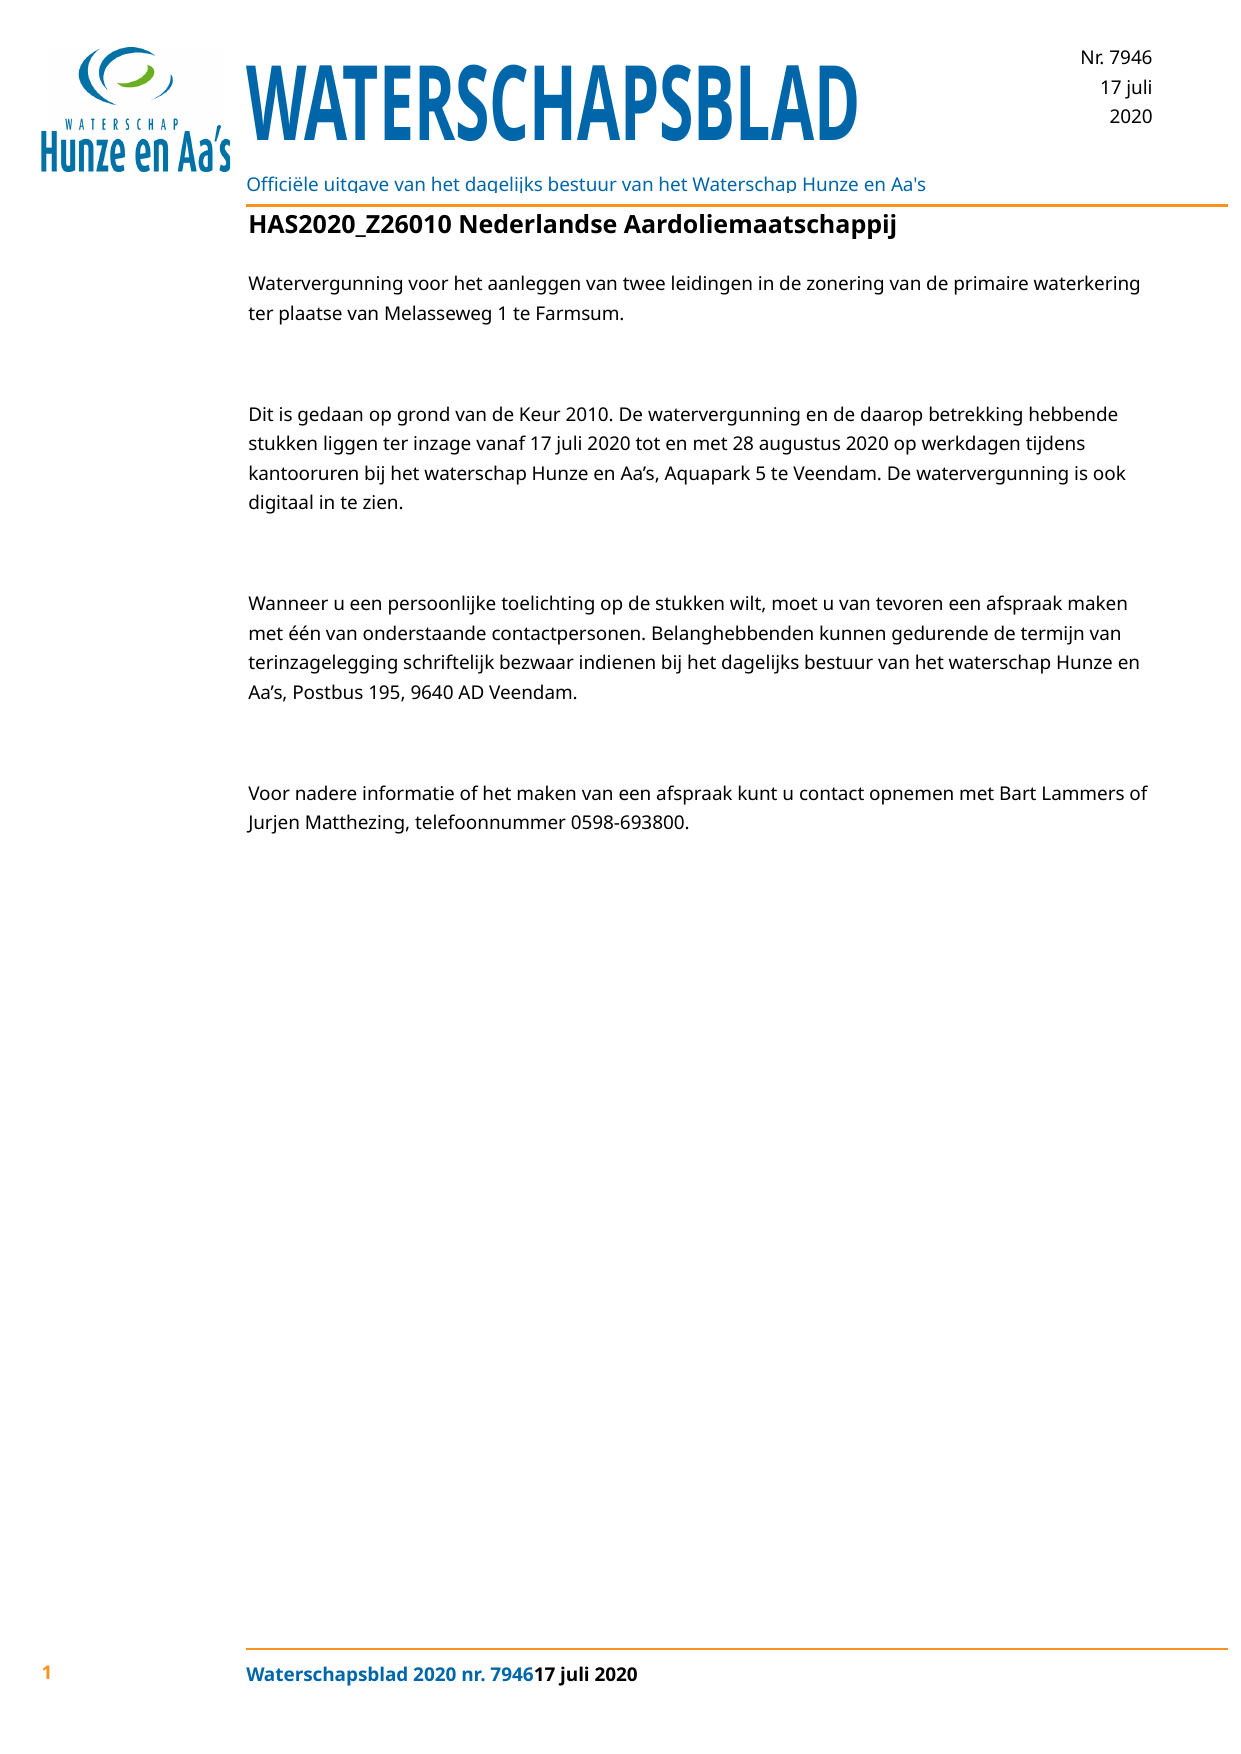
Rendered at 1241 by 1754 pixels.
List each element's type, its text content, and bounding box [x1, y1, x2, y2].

text HAS2020_Z26010 Nederlandse Aardoliemaatschappij [248, 207, 1152, 241]
picture [41, 47, 231, 172]
picture [47, 154, 51, 172]
picture [226, 145, 231, 156]
picture [183, 163, 191, 172]
text Wanneer u een persoonlijke toelichting op de stukken wilt, moet u van tevoren een afspraak maken met één van onderstaande contactpersonen. Belanghebbenden kunnen gedurende de termijn van terinzagelegging schriftelijk bezwaar indienen bij het dagelijks bestuur van het waterschap Hunze en Aa’s, Postbus 195, 9640 AD Veendam. [248, 590, 1152, 705]
text Dit is gedaan op grond van de Keur 2010. De watervergunning en de daarop betrekking hebbende stukken liggen ter inzage vanaf 17 juli 2020 tot en met 28 augustus 2020 op werkdagen tijdens kantooruren bij het waterschap Hunze en Aa’s, Aquapark 5 te Veendam. De watervergunning is ook digitaal in te zien. [248, 401, 1152, 515]
text Voor nadere informatie of het maken van een afspraak kunt u contact opnemen met Bart Lammers of Jurjen Matthezing, telefoonnummer 0598-693800. [248, 780, 1152, 835]
text Watervergunning voor het aanleggen van twee leidingen in de zonering van de primaire waterkering ter plaatse van Melasseweg 1 te Farmsum. [248, 270, 1152, 326]
